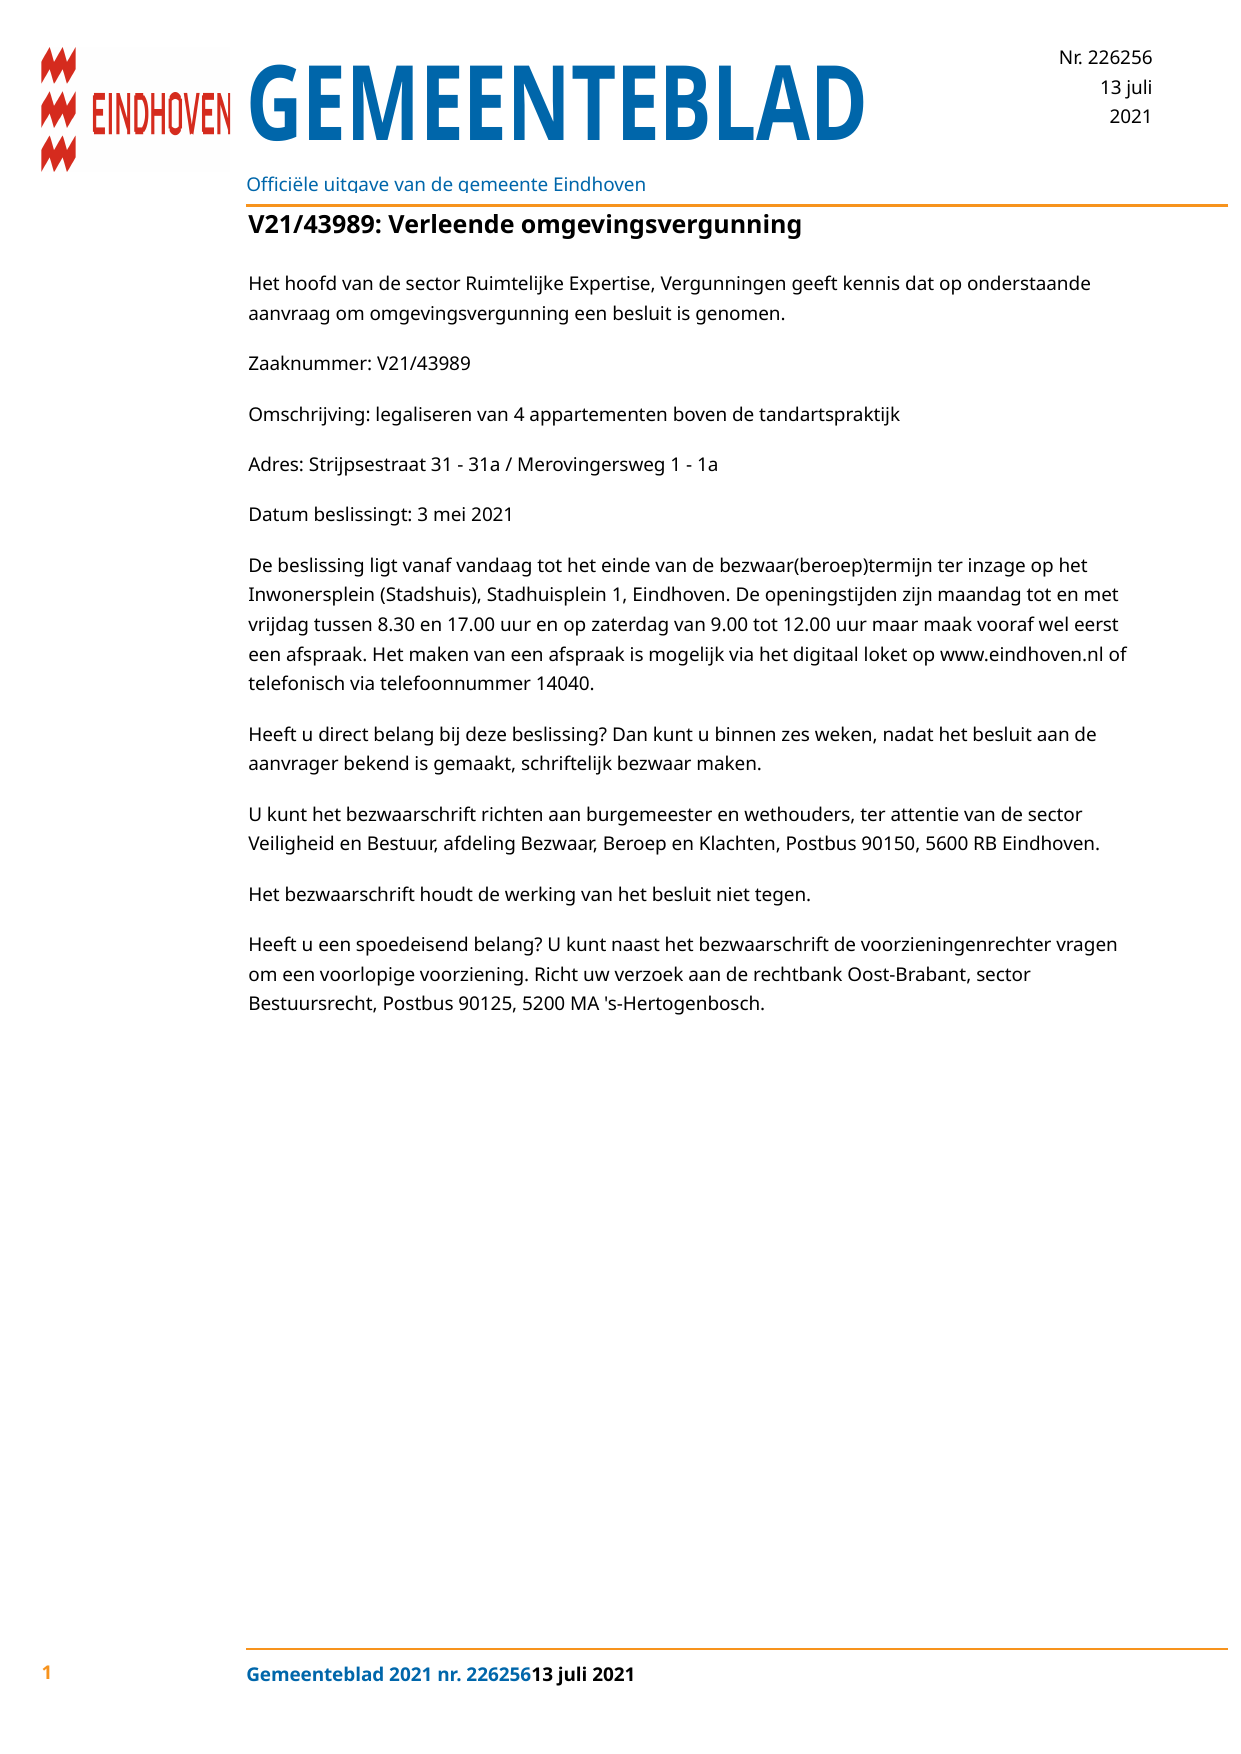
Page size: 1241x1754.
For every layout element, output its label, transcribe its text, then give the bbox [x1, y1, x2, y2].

picture [41, 47, 231, 172]
text Omschrijving: legaliseren van 4 appartementen boven de tandartspraktijk [248, 401, 1152, 426]
text Zaaknummer: V21/43989 [248, 350, 1152, 376]
text Adres: Strijpsestraat 31 - 31a / Merovingersweg 1 - 1a [248, 451, 1152, 477]
text Heeft u een spoedeisend belang? U kunt naast het bezwaarschrift de voorzieningenrechter vragen om een voorlopige voorziening. Richt uw verzoek aan de rechtbank Oost-Brabant, sector Bestuursrecht, Postbus 90125, 5200 MA 's-Hertogenbosch. [248, 931, 1152, 1016]
text Het bezwaarschrift houdt de werking van het besluit niet tegen. [248, 881, 1152, 906]
text Het hoofd van de sector Ruimtelijke Expertise, Vergunningen geeft kennis dat op onderstaande aanvraag om omgevingsvergunning een besluit is genomen. [248, 270, 1152, 326]
text U kunt het bezwaarschrift richten aan burgemeester en wethouders, ter attentie van de sector Veiligheid en Bestuur, afdeling Bezwaar, Beroep en Klachten, Postbus 90150, 5600 RB Eindhoven. [248, 801, 1152, 856]
text Heeft u direct belang bij deze beslissing? Dan kunt u binnen zes weken, nadat het besluit aan de aanvrager bekend is gemaakt, schriftelijk bezwaar maken. [248, 721, 1152, 776]
text De beslissing ligt vanaf vandaag tot het einde van de bezwaar(beroep)termijn ter inzage op het Inwonersplein (Stadshuis), Stadhuisplein 1, Eindhoven. De openingstijden zijn maandag tot en met vrijdag tussen 8.30 en 17.00 uur en op zaterdag van 9.00 tot 12.00 uur maar maak vooraf wel eerst een afspraak. Het maken van een afspraak is mogelijk via het digitaal loket op www.eindhoven.nl of telefonisch via telefoonnummer 14040. [248, 552, 1152, 696]
text Datum beslissingt: 3 mei 2021 [248, 502, 1152, 527]
text V21/43989: Verleende omgevingsvergunning [248, 207, 1152, 241]
